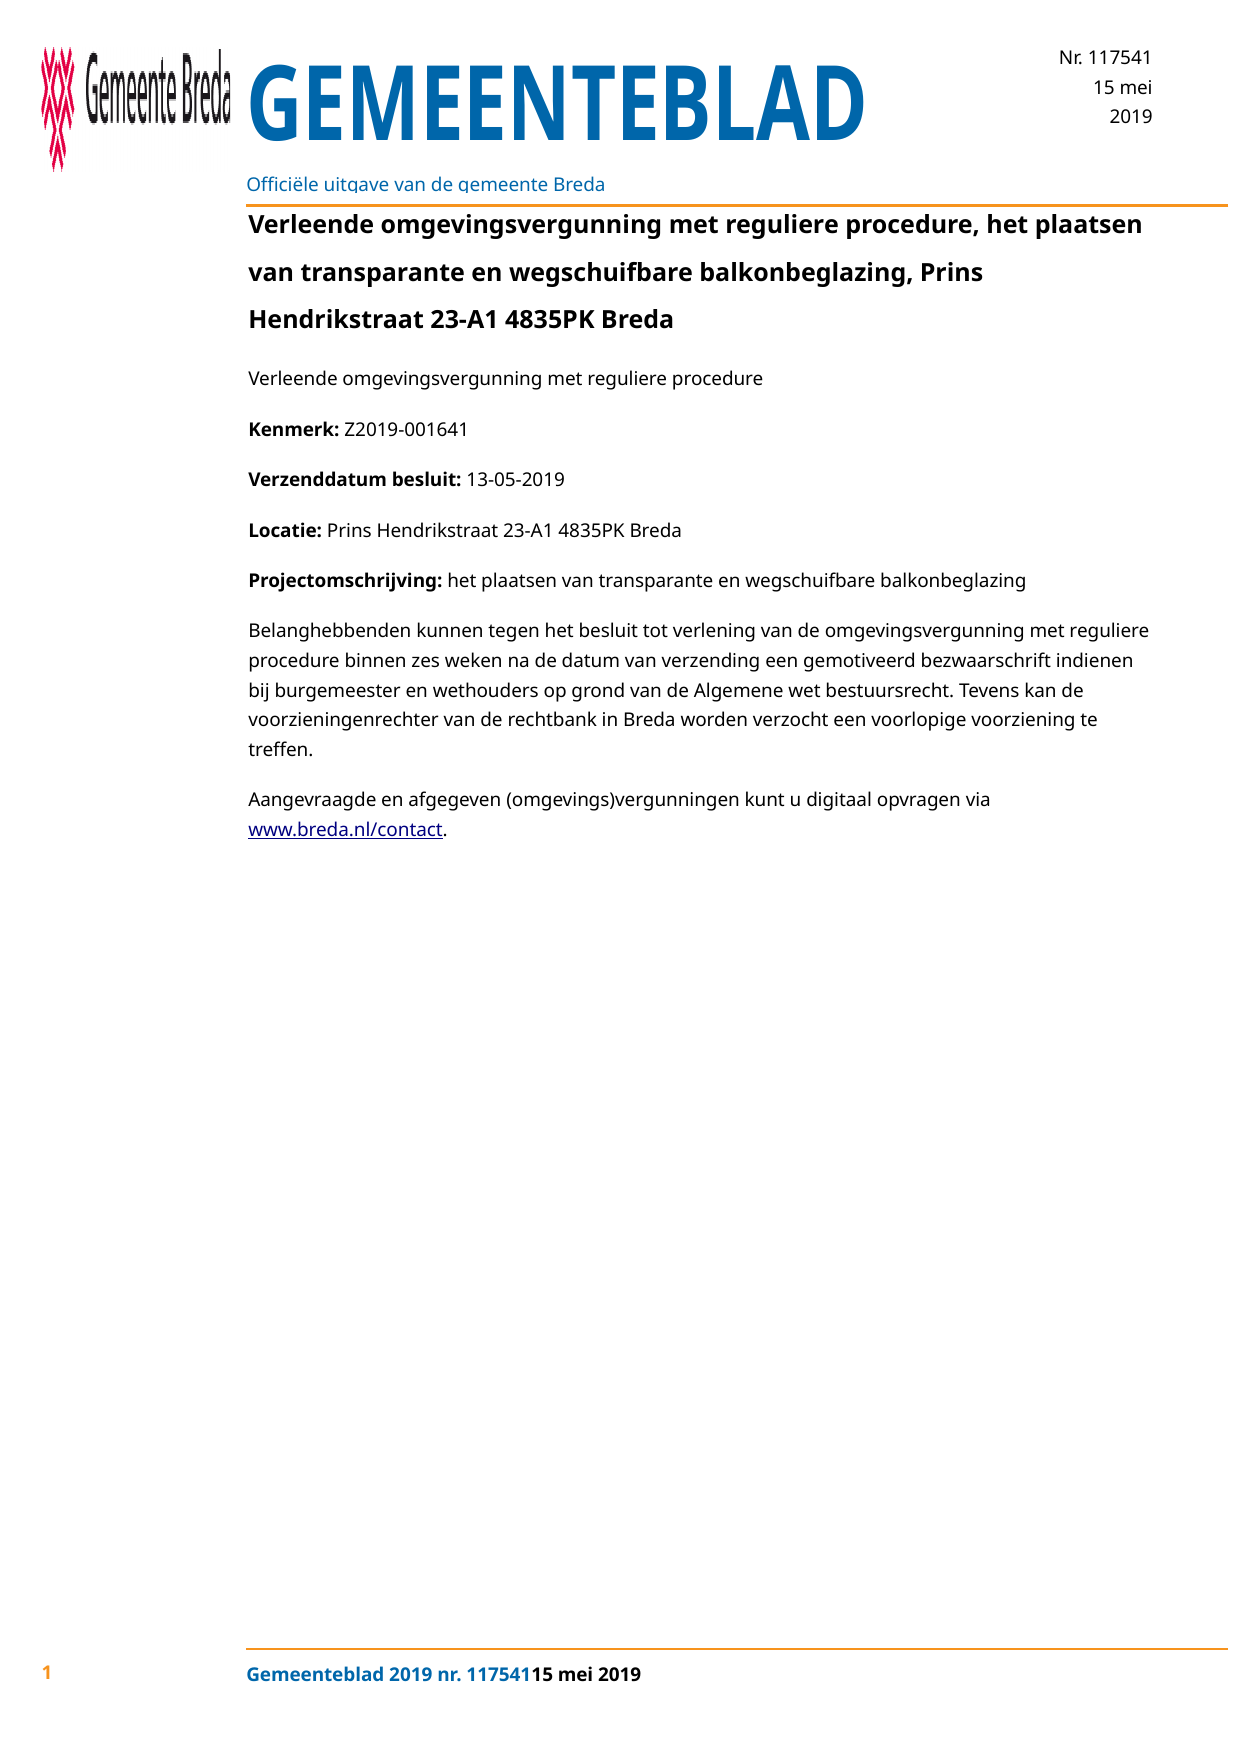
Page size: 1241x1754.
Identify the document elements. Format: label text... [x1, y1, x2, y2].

text Belanghebbenden kunnen tegen het besluit tot verlening van de omgevingsvergunning met reguliere procedure binnen zes weken na de datum van verzending een gemotiveerd bezwaarschrift indienen bij burgemeester en wethouders op grond van de Algemene wet bestuursrecht. Tevens kan de voorzieningenrechter van de rechtbank in Breda worden verzocht een voorlopige voorziening te treffen. [248, 618, 1152, 762]
text Verzenddatum besluit: 13-05-2019 [248, 466, 1152, 492]
text Locatie: Prins Hendrikstraat 23-A1 4835PK Breda [248, 517, 1152, 542]
text Verleende omgevingsvergunning met reguliere procedure, het plaatsen van transparante en wegschuifbare balkonbeglazing, Prins Hendrikstraat 23-A1 4835PK Breda [248, 207, 1152, 336]
picture [41, 47, 231, 172]
text Verleende omgevingsvergunning met reguliere procedure [248, 366, 1152, 391]
text Kenmerk: Z2019-001641 [248, 416, 1152, 442]
text Aangevraagde en afgegeven (omgevings)vergunningen kunt u digitaal opvragen via www.breda.nl/contact. [248, 786, 1152, 842]
text Projectomschrijving: het plaatsen van transparante en wegschuifbare balkonbeglazing [248, 567, 1152, 593]
